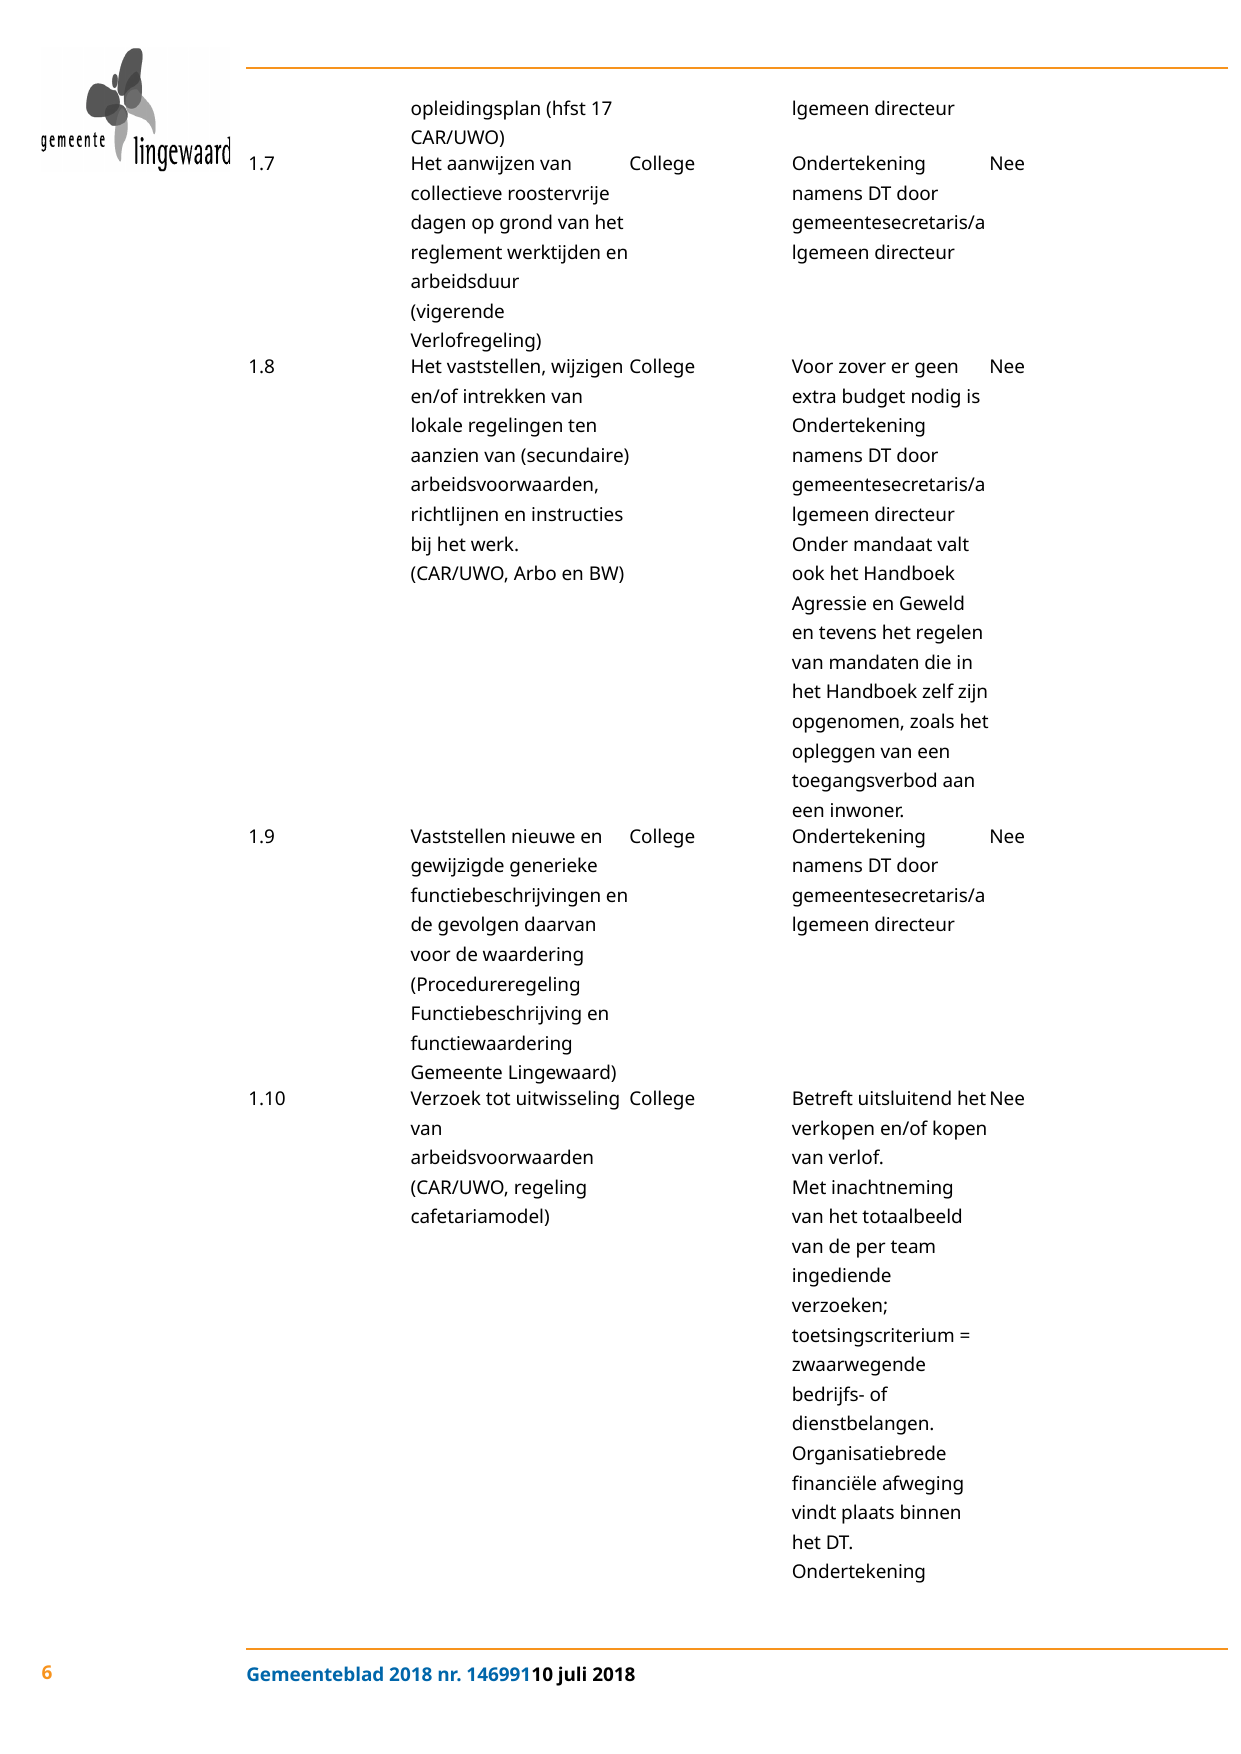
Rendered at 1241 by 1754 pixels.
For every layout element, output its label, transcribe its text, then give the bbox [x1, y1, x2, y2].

table_cell [629, 95, 792, 150]
table_cell Ondertekening namens DT door gemeentesecretaris/algemeen directeur [792, 150, 989, 353]
table_cell Nee [989, 150, 1152, 353]
table_cell [248, 95, 410, 150]
table_cell College [629, 823, 792, 1085]
table_cell 1.9 [248, 823, 410, 1085]
table_cell Voor zover er geen extra budget nodig is Ondertekening namens DT door gemeentesecretaris/algemeen directeur Onder mandaat valt ook het Handboek Agressie en Geweld en tevens het regelen van mandaten die in het Handboek zelf zijn opgenomen, zoals het opleggen van een toegangsverbod aan een inwoner. [792, 353, 989, 823]
table_cell Ondertekening namens DT door gemeentesecretaris/algemeen directeur [792, 823, 989, 1085]
table_cell Het aanwijzen van collectieve roostervrije dagen op grond van het reglement werktijden en arbeidsduur (vigerende Verlofregeling) [410, 150, 629, 353]
table_cell College [629, 353, 792, 823]
table_cell Nee [989, 1085, 1152, 1584]
table_cell 1.7 [248, 150, 410, 353]
table_cell College [629, 150, 792, 353]
table_cell [989, 95, 1152, 150]
table_cell Verzoek tot uitwisseling van arbeidsvoorwaarden (CAR/UWO, regeling cafetariamodel) [410, 1085, 629, 1584]
table_cell Nee [989, 353, 1152, 823]
table_cell Betreft uitsluitend het verkopen en/of kopen van verlof. Met inachtneming van het totaalbeeld van de per team ingediende verzoeken; toetsingscriterium = zwaarwegende bedrijfs- of dienstbelangen. Organisatiebrede financiële afweging vindt plaats binnen het DT. Ondertekening [792, 1085, 989, 1584]
picture [41, 47, 231, 172]
table_cell lgemeen directeur [792, 95, 989, 150]
table_cell 1.8 [248, 353, 410, 823]
table_cell College [629, 1085, 792, 1584]
table_cell opleidingsplan (hfst 17 CAR/UWO) [410, 95, 629, 150]
table_cell Het vaststellen, wijzigen en/of intrekken van lokale regelingen ten aanzien van (secundaire) arbeidsvoorwaarden, richtlijnen en instructies bij het werk. (CAR/UWO, Arbo en BW) [410, 353, 629, 823]
table_cell Vaststellen nieuwe en gewijzigde generieke functiebeschrijvingen en de gevolgen daarvan voor de waardering (Procedureregeling Functiebeschrijving en functiewaardering Gemeente Lingewaard) [410, 823, 629, 1085]
table_cell 1.10 [248, 1085, 410, 1584]
table_cell Nee [989, 823, 1152, 1085]
